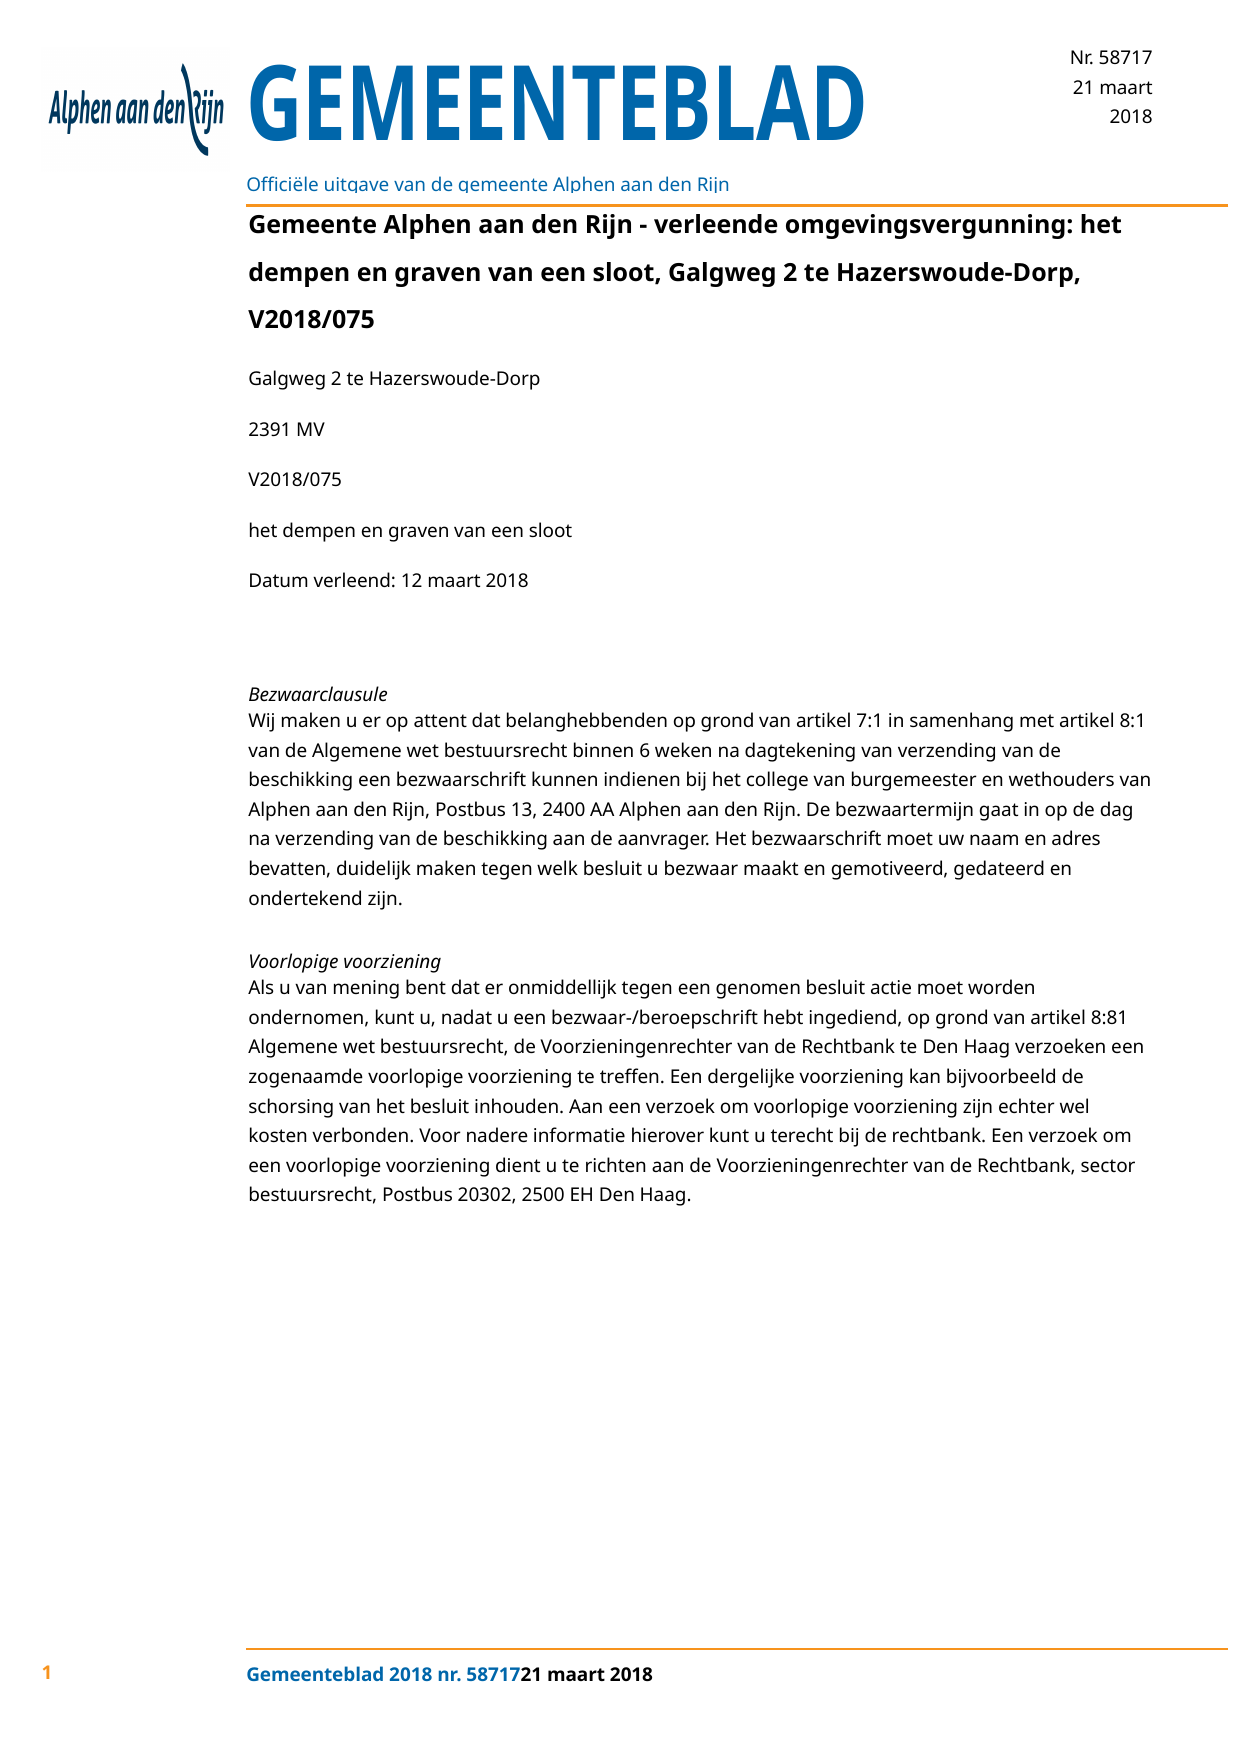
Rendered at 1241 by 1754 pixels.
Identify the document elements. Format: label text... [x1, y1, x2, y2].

text Galgweg 2 te Hazerswoude-Dorp [248, 366, 1152, 391]
text Bezwaarclausule [248, 682, 1152, 707]
picture [41, 47, 231, 172]
text 2391 MV [248, 416, 1152, 442]
text V2018/075 [248, 466, 1152, 492]
text Voorlopige voorziening [248, 949, 1152, 974]
text Wij maken u er op attent dat belanghebbenden op grond van artikel 7:1 in samenhang met artikel 8:1 van de Algemene wet bestuursrecht binnen 6 weken na dagtekening van verzending van de beschikking een bezwaarschrift kunnen indienen bij het college van burgemeester en wethouders van Alphen aan den Rijn, Postbus 13, 2400 AA Alphen aan den Rijn. De bezwaartermijn gaat in op de dag na verzending van de beschikking aan de aanvrager. Het bezwaarschrift moet uw naam en adres bevatten, duidelijk maken tegen welk besluit u bezwaar maakt en gemotiveerd, gedateerd en ondertekend zijn. [248, 707, 1152, 911]
text het dempen en graven van een sloot [248, 517, 1152, 542]
text Als u van mening bent dat er onmiddellijk tegen een genomen besluit actie moet worden ondernomen, kunt u, nadat u een bezwaar-/beroepschrift hebt ingediend, op grond van artikel 8:81 Algemene wet bestuursrecht, de Voorzieningenrechter van de Rechtbank te Den Haag verzoeken een zogenaamde voorlopige voorziening te treffen. Een dergelijke voorziening kan bijvoorbeeld de schorsing van het besluit inhouden. Aan een verzoek om voorlopige voorziening zijn echter wel kosten verbonden. Voor nadere informatie hierover kunt u terecht bij de rechtbank. Een verzoek om een voorlopige voorziening dient u te richten aan de Voorzieningenrechter van de Rechtbank, sector bestuursrecht, Postbus 20302, 2500 EH Den Haag. [248, 974, 1152, 1207]
text Datum verleend: 12 maart 2018 [248, 567, 1152, 593]
text Gemeente Alphen aan den Rijn - verleende omgevingsvergunning: het dempen en graven van een sloot, Galgweg 2 te Hazerswoude-Dorp, V2018/075 [248, 207, 1152, 336]
